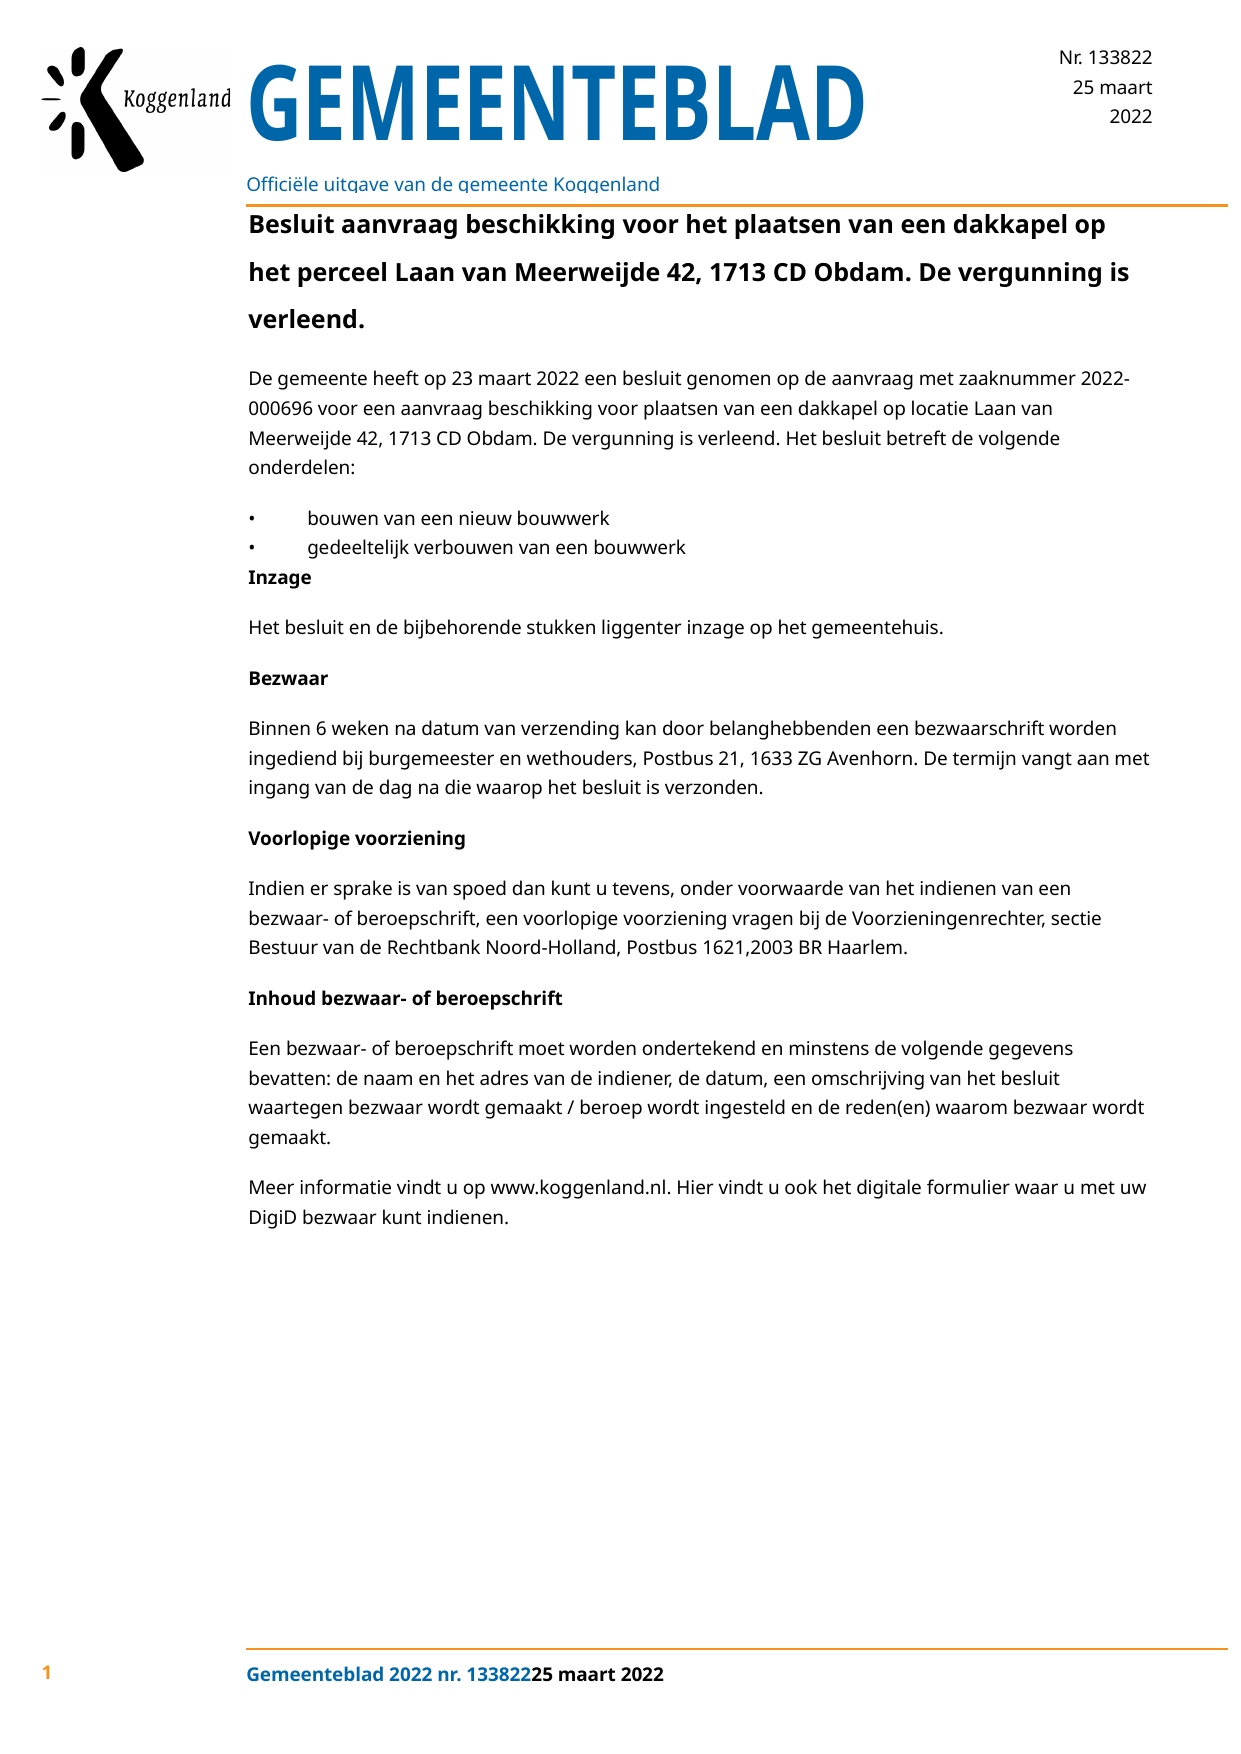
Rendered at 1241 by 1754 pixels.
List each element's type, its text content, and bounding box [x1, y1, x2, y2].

text Een bezwaar- of beroepschrift moet worden ondertekend en minstens de volgende gegevens bevatten: de naam en het adres van de indiener, de datum, een omschrijving van het besluit waartegen bezwaar wordt gemaakt / beroep wordt ingesteld en de reden(en) waarom bezwaar wordt gemaakt. [248, 1035, 1152, 1149]
text Inzage [248, 564, 1152, 589]
text De gemeente heeft op 23 maart 2022 een besluit genomen op de aanvraag met zaaknummer 2022-000696 voor een aanvraag beschikking voor plaatsen van een dakkapel op locatie Laan van Meerweijde 42, 1713 CD Obdam. De vergunning is verleend. Het besluit betreft de volgende onderdelen: [248, 366, 1152, 480]
list bouwen van een nieuw bouwwerk [248, 505, 1152, 530]
text Binnen 6 weken na datum van verzending kan door belanghebbenden een bezwaarschrift worden ingediend bij burgemeester en wethouders, Postbus 21, 1633 ZG Avenhorn. De termijn vangt aan met ingang van de dag na die waarop het besluit is verzonden. [248, 715, 1152, 800]
text Besluit aanvraag beschikking voor het plaatsen van een dakkapel op het perceel Laan van Meerweijde 42, 1713 CD Obdam. De vergunning is verleend. [248, 207, 1152, 336]
text Meer informatie vindt u op www.koggenland.nl. Hier vindt u ook het digitale formulier waar u met uw DigiD bezwaar kunt indienen. [248, 1174, 1152, 1229]
text Indien er sprake is van spoed dan kunt u tevens, onder voorwaarde van het indienen van een bezwaar- of beroepschrift, een voorlopige voorziening vragen bij de Voorzieningenrechter, sectie Bestuur van de Rechtbank Noord-Holland, Postbus 1621,2003 BR Haarlem. [248, 875, 1152, 960]
text Voorlopige voorziening [248, 825, 1152, 850]
picture [41, 47, 231, 172]
list gedeeltelijk verbouwen van een bouwwerk [248, 534, 1152, 560]
text Inhoud bezwaar- of beroepschrift [248, 985, 1152, 1010]
text Het besluit en de bijbehorende stukken liggenter inzage op het gemeentehuis. [248, 614, 1152, 640]
text Bezwaar [248, 665, 1152, 690]
